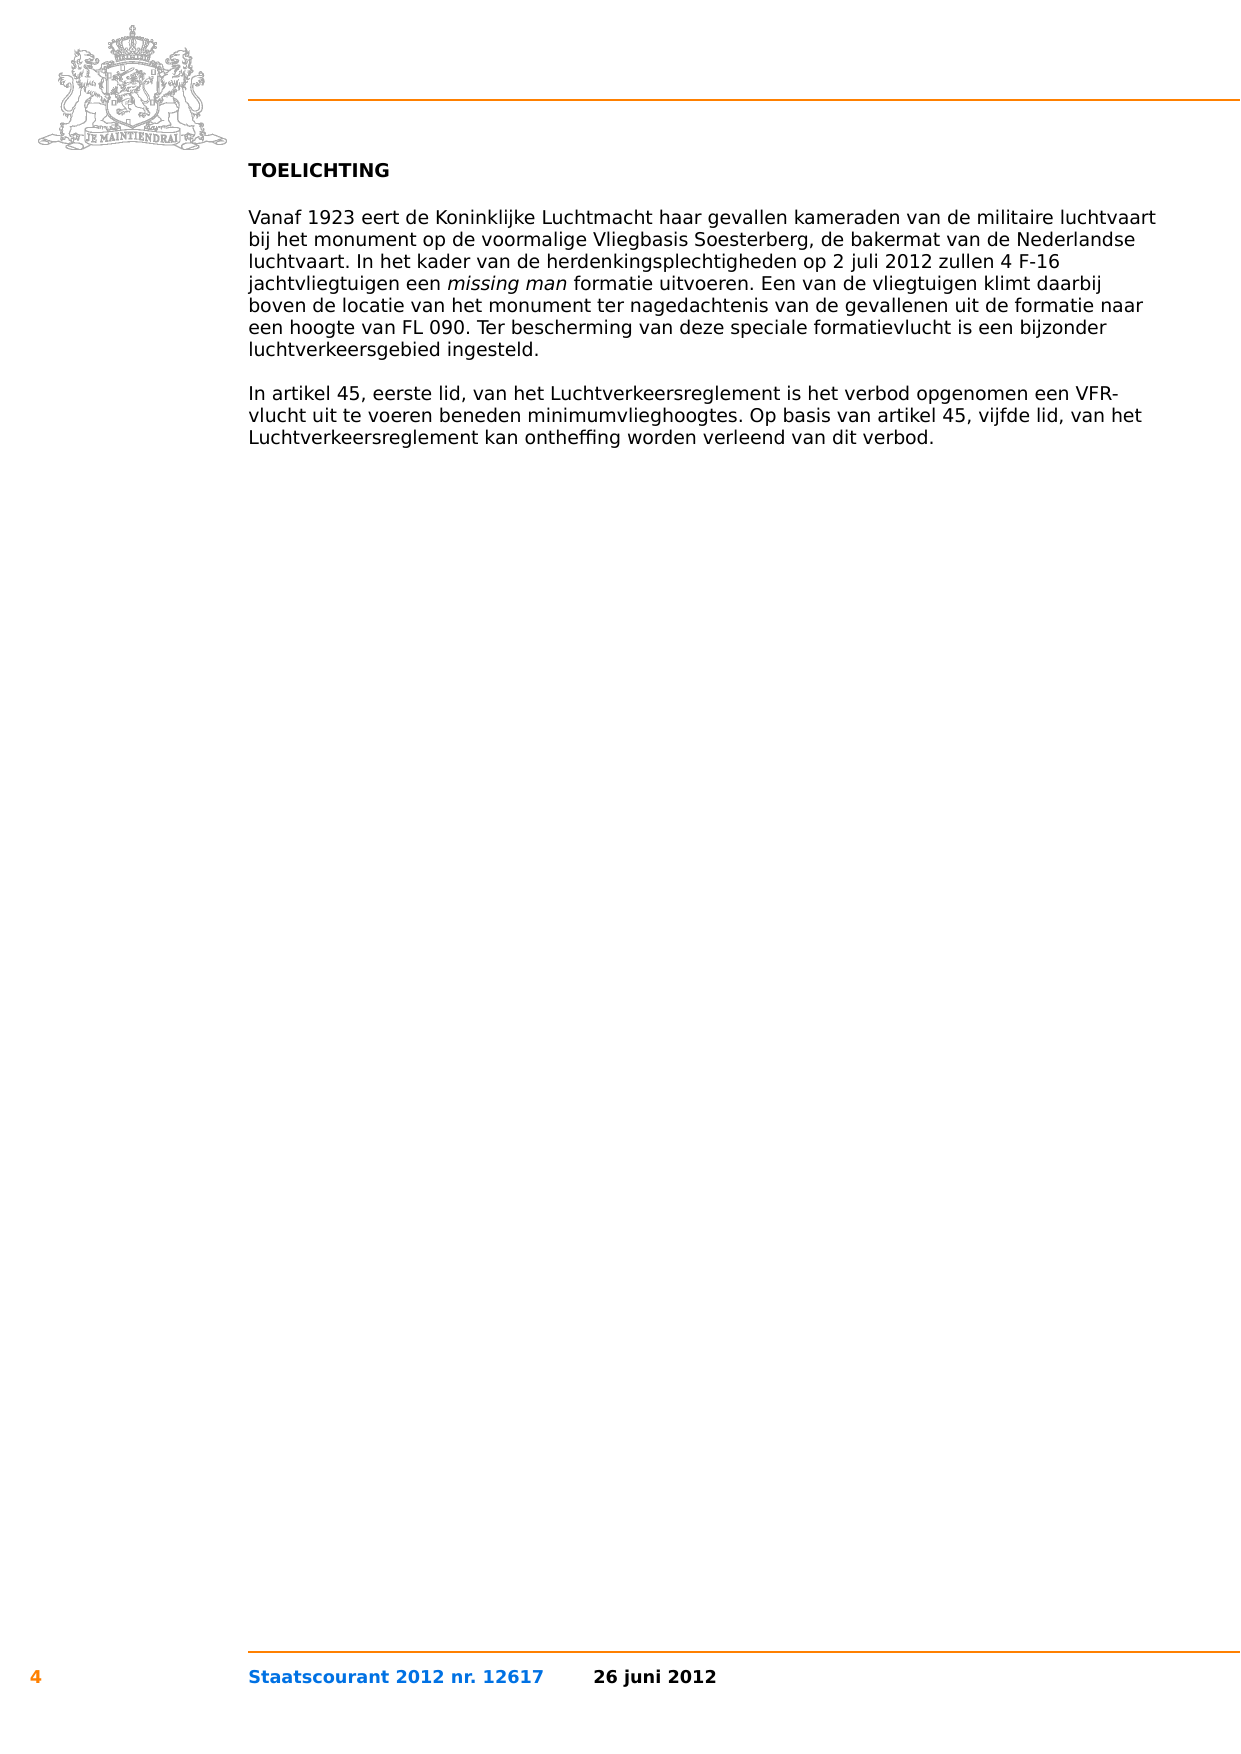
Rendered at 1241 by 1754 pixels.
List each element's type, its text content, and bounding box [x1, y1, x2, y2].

subtitle TOELICHTING [248, 160, 1163, 182]
text Vanaf 1923 eert de Koninklijke Luchtmacht haar gevallen kameraden van de militaire luchtvaart bij het monument op de voormalige Vliegbasis Soesterberg, de bakermat van de Nederlandse luchtvaart. In het kader van de herdenkingsplechtigheden op 2 juli 2012 zullen 4 F-16 jachtvliegtuigen een missing man formatie uitvoeren. Een van de vliegtuigen klimt daarbij boven de locatie van het monument ter nagedachtenis van de gevallenen uit de formatie naar een hoogte van FL 090. Ter bescherming van deze speciale formatievlucht is een bijzonder luchtverkeersgebied ingesteld. [248, 207, 1163, 361]
picture [38, 25, 227, 150]
text In artikel 45, eerste lid, van het Luchtverkeersreglement is het verbod opgenomen een VFR-vlucht uit te voeren beneden minimumvlieghoogtes. Op basis van artikel 45, vijfde lid, van het Luchtverkeersreglement kan ontheffing worden verleend van dit verbod. [248, 383, 1163, 448]
